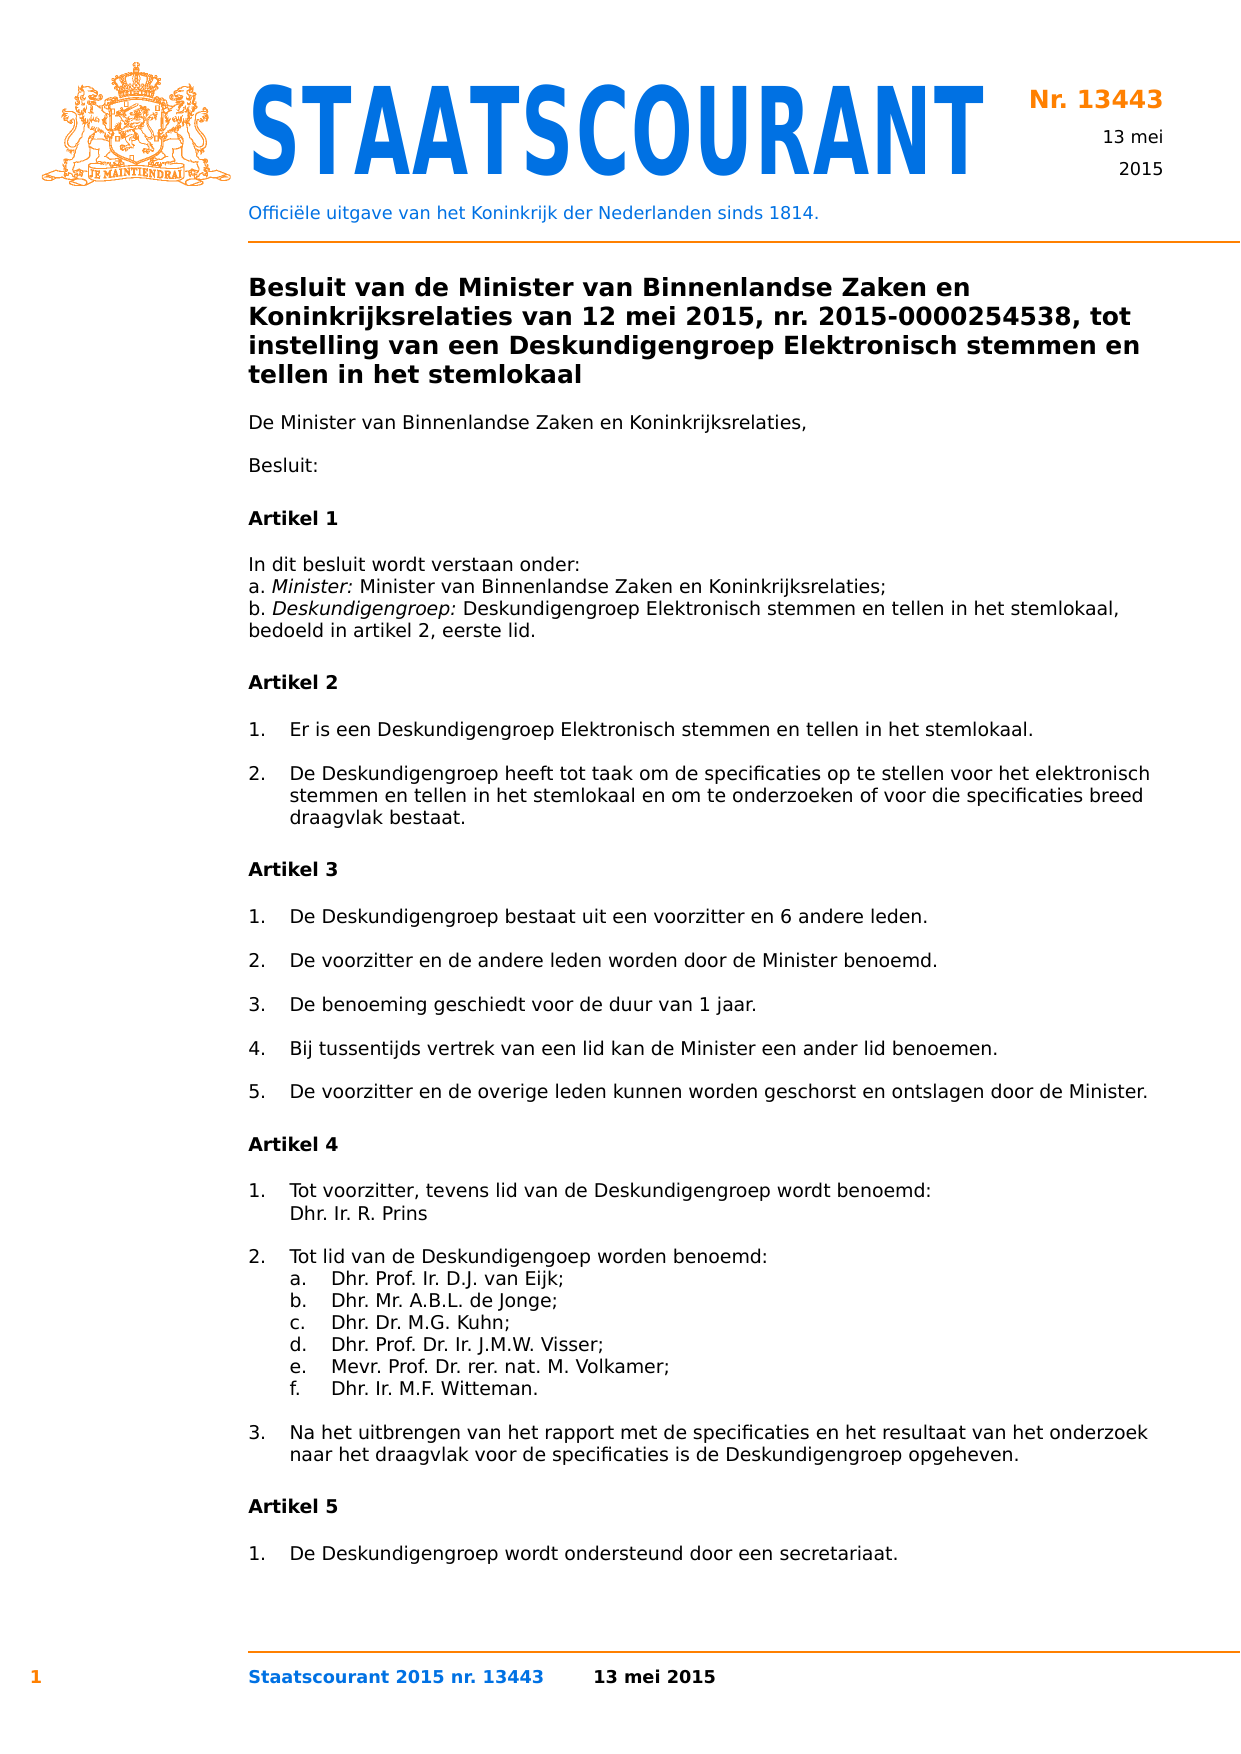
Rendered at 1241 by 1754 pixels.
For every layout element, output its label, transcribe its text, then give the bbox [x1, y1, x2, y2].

subtitle Artikel 1 [248, 507, 1163, 529]
subtitle Artikel 3 [248, 859, 1163, 881]
text c. Dhr. Dr. M.G. Kuhn; [289, 1312, 1163, 1334]
text 2. De Deskundigengroep heeft tot taak om de specificaties op te stellen voor het elektronisch stemmen en tellen in het stemlokaal en om te onderzoeken of voor die specificaties breed draagvlak bestaat. [248, 763, 1163, 829]
text 1. Er is een Deskundigengroep Elektronisch stemmen en tellen in het stemlokaal. [248, 719, 1163, 741]
table_cell 13 mei [998, 121, 1240, 153]
picture [41, 62, 231, 186]
text 1. De Deskundigengroep bestaat uit een voorzitter en 6 andere leden. [248, 906, 1163, 928]
table_cell 2015 [998, 153, 1240, 203]
text b. Deskundigengroep: Deskundigengroep Elektronisch stemmen en tellen in het stemlokaal, bedoeld in artikel 2, eerste lid. [248, 598, 1163, 642]
table_header Nr. 13443 [998, 62, 1240, 121]
subtitle Artikel 4 [248, 1133, 1163, 1155]
text Besluit: [248, 455, 1163, 477]
subtitle Artikel 2 [248, 672, 1163, 694]
table_header [25, 62, 248, 241]
table_cell Officiële uitgave van het Koninkrijk der Nederlanden sinds 1814. [248, 203, 1240, 241]
text 2. De voorzitter en de andere leden worden door de Minister benoemd. [248, 950, 1163, 972]
text 3. Na het uitbrengen van het rapport met de specificaties en het resultaat van het onderzoek naar het draagvlak voor de specificaties is de Deskundigengroep opgeheven. [248, 1422, 1163, 1466]
text 1. Tot voorzitter, tevens lid van de Deskundigengroep wordt benoemd: [248, 1180, 1163, 1202]
text 4. Bij tussentijds vertrek van een lid kan de Minister een ander lid benoemen. [248, 1038, 1163, 1059]
text b. Dhr. Mr. A.B.L. de Jonge; [289, 1290, 1163, 1312]
text a. Minister: Minister van Binnenlandse Zaken en Koninkrijksrelaties; [248, 576, 1163, 598]
table_header STAATSCOURANT [248, 62, 998, 203]
subtitle Besluit van de Minister van Binnenlandse Zaken en Koninkrijksrelaties van 12 mei 2015, nr. 2015-0000254538, tot instelling van een Deskundigengroep Elektronisch stemmen en tellen in het stemlokaal [248, 273, 1163, 390]
text d. Dhr. Prof. Dr. Ir. J.M.W. Visser; [289, 1334, 1163, 1356]
text De Minister van Binnenlandse Zaken en Koninkrijksrelaties, [248, 412, 1163, 433]
text f. Dhr. Ir. M.F. Witteman. [289, 1378, 1163, 1400]
text 5. De voorzitter en de overige leden kunnen worden geschorst en ontslagen door de Minister. [248, 1081, 1163, 1103]
text 1. De Deskundigengroep wordt ondersteund door een secretariaat. [248, 1543, 1163, 1565]
text e. Mevr. Prof. Dr. rer. nat. M. Volkamer; [289, 1356, 1163, 1378]
text 3. De benoeming geschiedt voor de duur van 1 jaar. [248, 994, 1163, 1016]
subtitle Artikel 5 [248, 1496, 1163, 1518]
text a. Dhr. Prof. Ir. D.J. van Eijk; [289, 1268, 1163, 1290]
text Dhr. Ir. R. Prins [289, 1202, 1163, 1224]
text 2. Tot lid van de Deskundigengoep worden benoemd: [248, 1246, 1163, 1268]
text In dit besluit wordt verstaan onder: [248, 554, 1163, 576]
